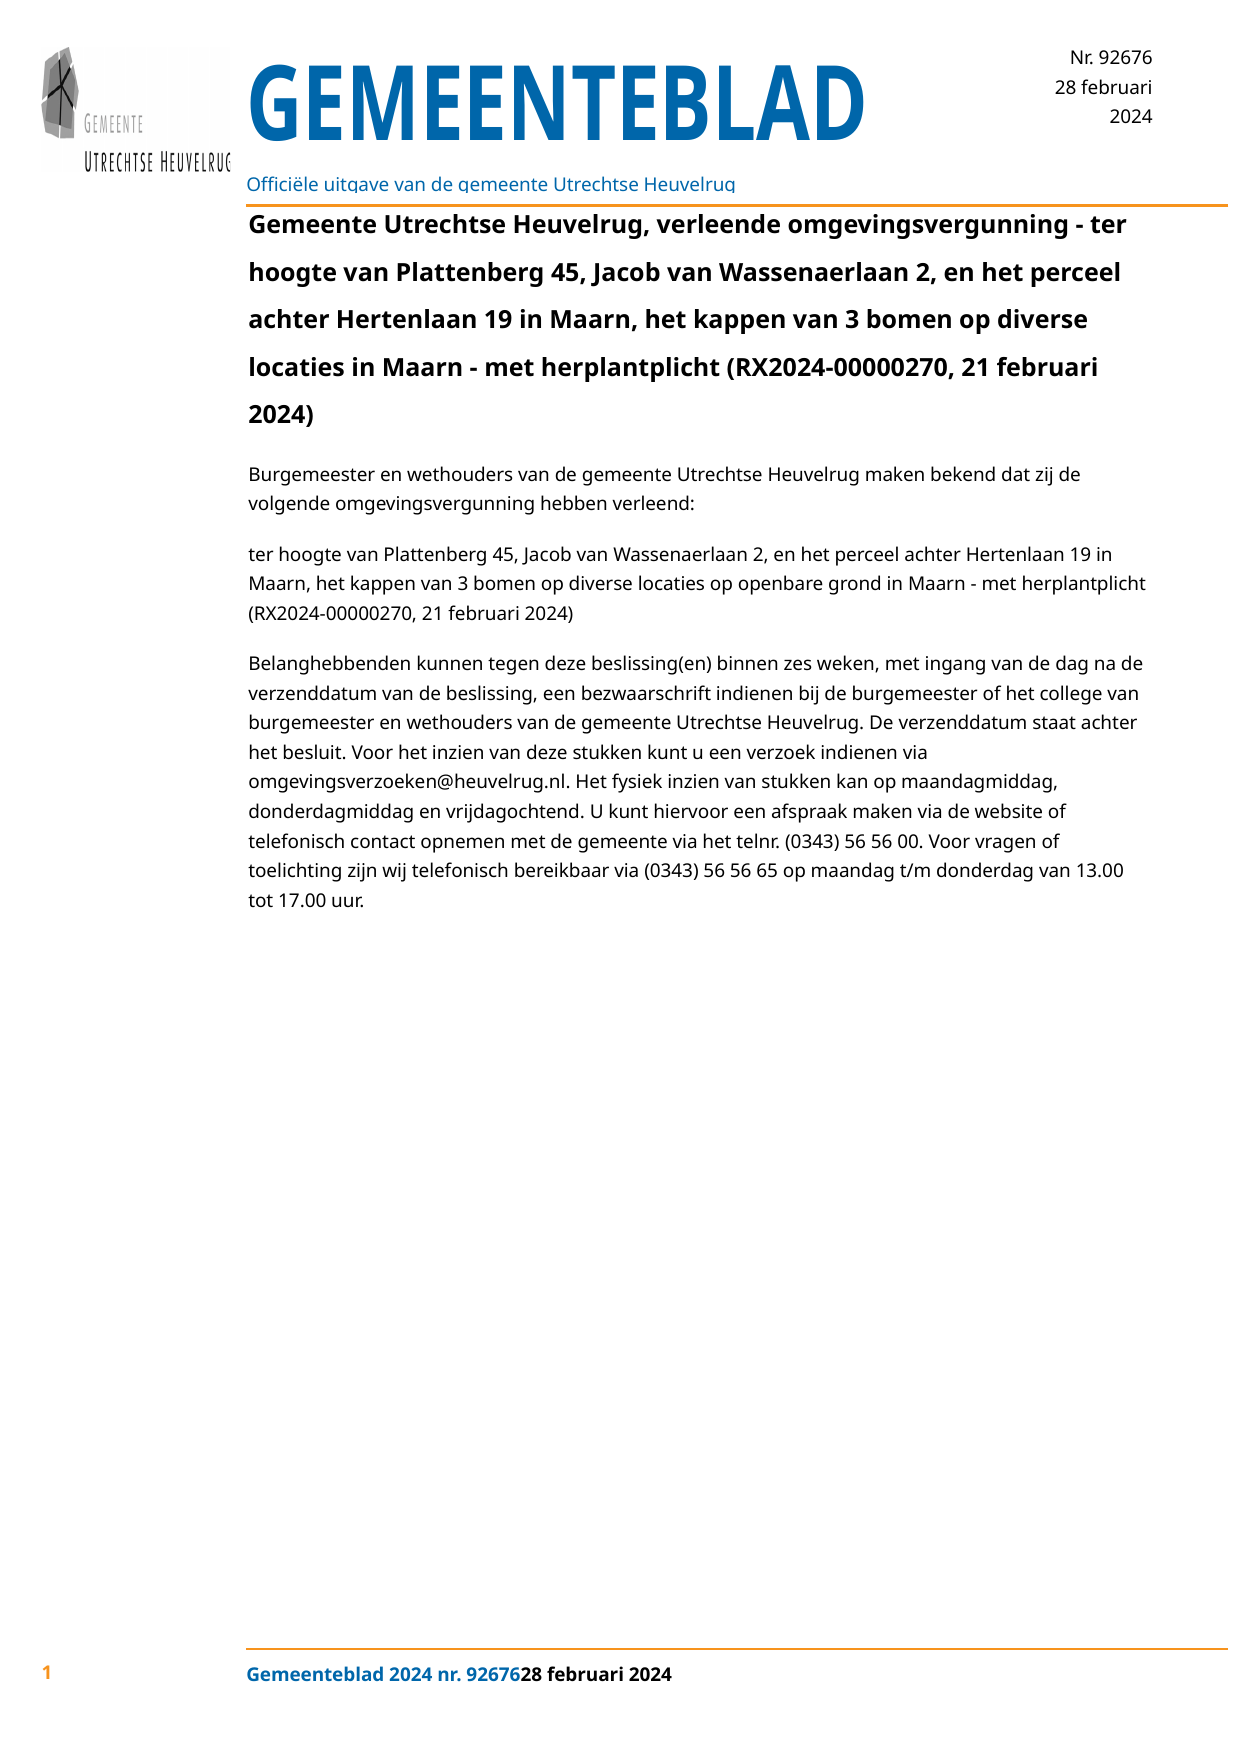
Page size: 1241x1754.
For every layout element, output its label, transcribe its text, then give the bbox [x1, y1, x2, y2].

text Belanghebbenden kunnen tegen deze beslissing(en) binnen zes weken, met ingang van de dag na de verzenddatum van de beslissing, een bezwaarschrift indienen bij de burgemeester of het college van burgemeester en wethouders van de gemeente Utrechtse Heuvelrug. De verzenddatum staat achter het besluit. Voor het inzien van deze stukken kunt u een verzoek indienen via omgevingsverzoeken@heuvelrug.nl. Het fysiek inzien van stukken kan op maandagmiddag, donderdagmiddag en vrijdagochtend. U kunt hiervoor een afspraak maken via de website of telefonisch contact opnemen met de gemeente via het telnr. (0343) 56 56 00. Voor vragen of toelichting zijn wij telefonisch bereikbaar via (0343) 56 56 65 op maandag t/m donderdag van 13.00 tot 17.00 uur. [248, 650, 1152, 913]
picture [41, 47, 231, 172]
text Gemeente Utrechtse Heuvelrug, verleende omgevingsvergunning - ter hoogte van Plattenberg 45, Jacob van Wassenaerlaan 2, en het perceel achter Hertenlaan 19 in Maarn, het kappen van 3 bomen op diverse locaties in Maarn - met herplantplicht (RX2024-00000270, 21 februari 2024) [248, 207, 1152, 431]
text Burgemeester en wethouders van de gemeente Utrechtse Heuvelrug maken bekend dat zij de volgende omgevingsvergunning hebben verleend: [248, 461, 1152, 516]
text ter hoogte van Plattenberg 45, Jacob van Wassenaerlaan 2, en het perceel achter Hertenlaan 19 in Maarn, het kappen van 3 bomen op diverse locaties op openbare grond in Maarn - met herplantplicht (RX2024-00000270, 21 februari 2024) [248, 541, 1152, 626]
